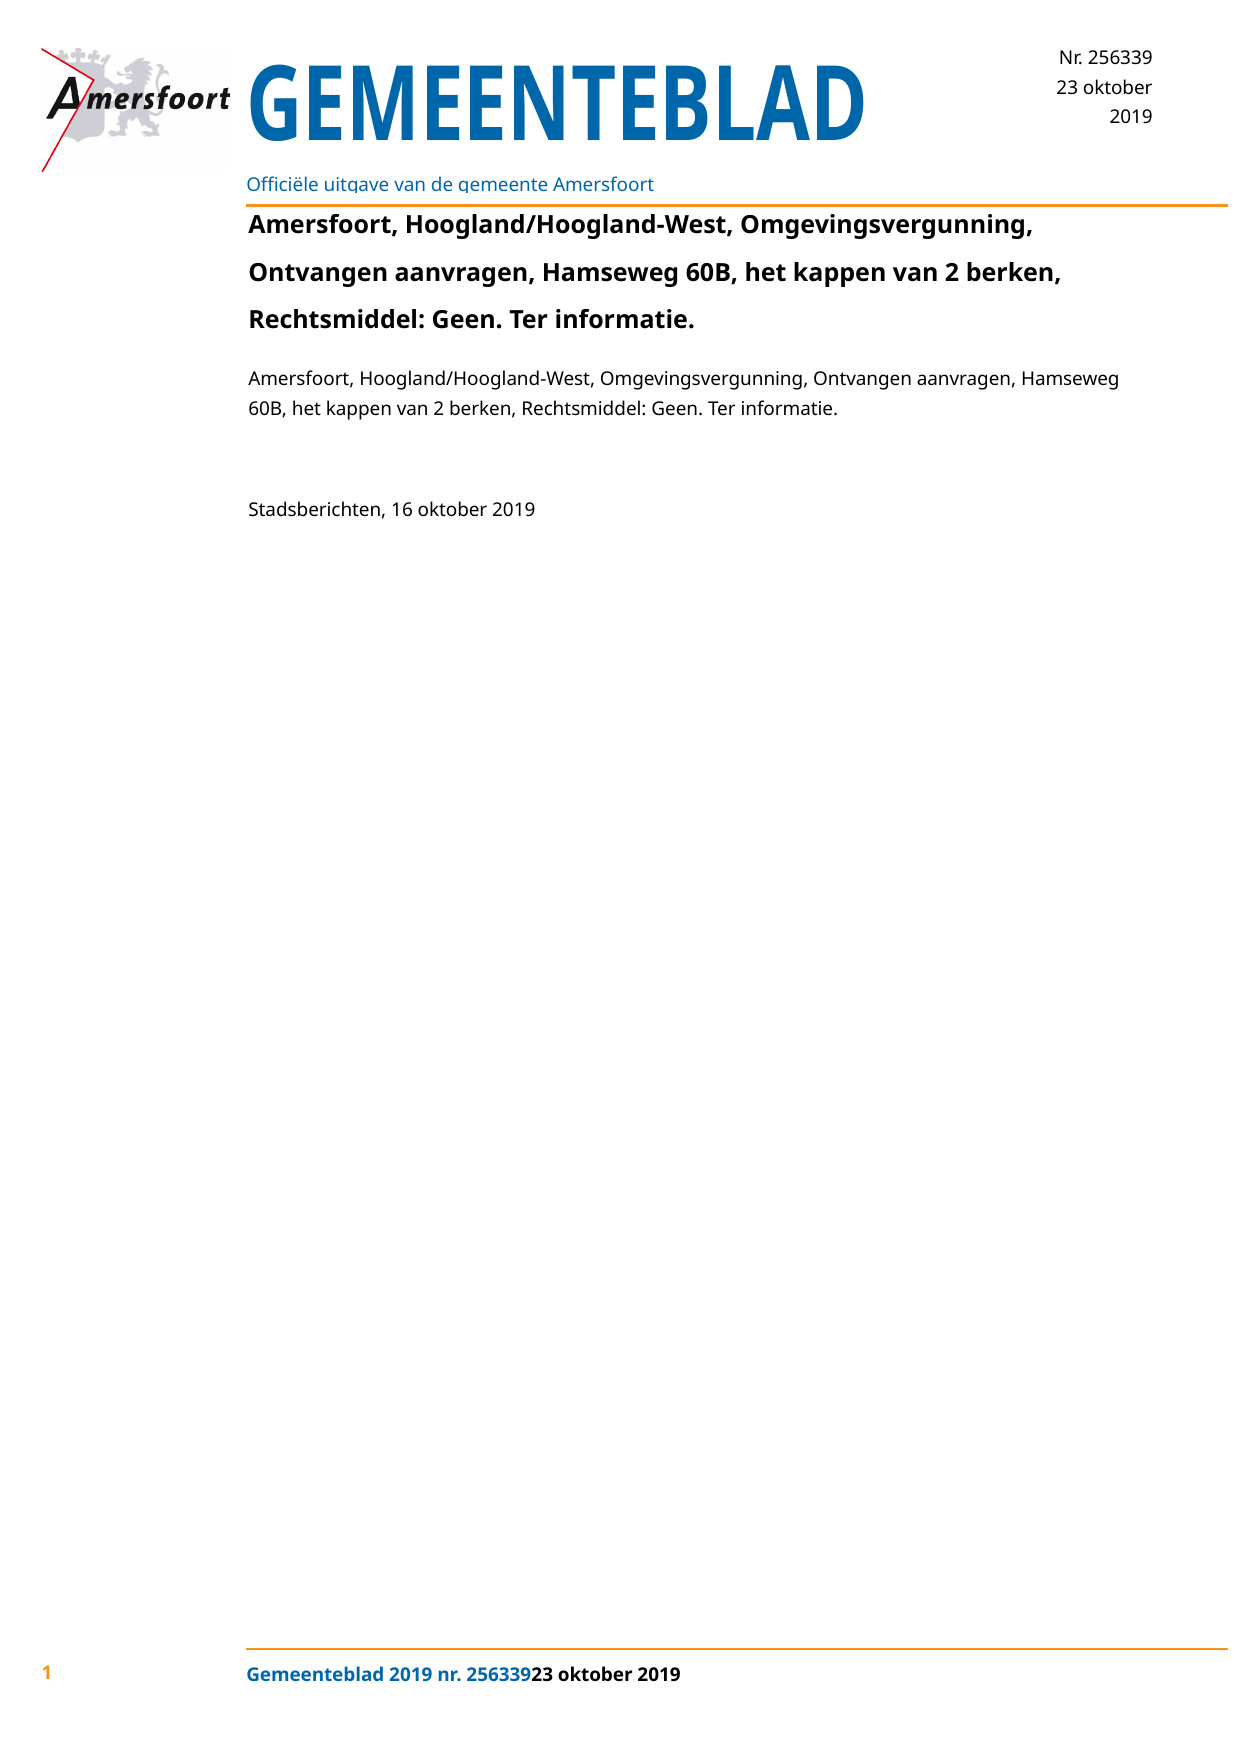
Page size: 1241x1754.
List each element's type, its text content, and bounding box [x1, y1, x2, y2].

text Amersfoort, Hoogland/Hoogland-West, Omgevingsvergunning, Ontvangen aanvragen, Hamseweg 60B, het kappen van 2 berken, Rechtsmiddel: Geen. Ter informatie. [248, 366, 1152, 421]
text Stadsberichten, 16 oktober 2019 [248, 496, 1152, 522]
text Amersfoort, Hoogland/Hoogland-West, Omgevingsvergunning, Ontvangen aanvragen, Hamseweg 60B, het kappen van 2 berken, Rechtsmiddel: Geen. Ter informatie. [248, 207, 1152, 336]
picture [41, 47, 231, 172]
